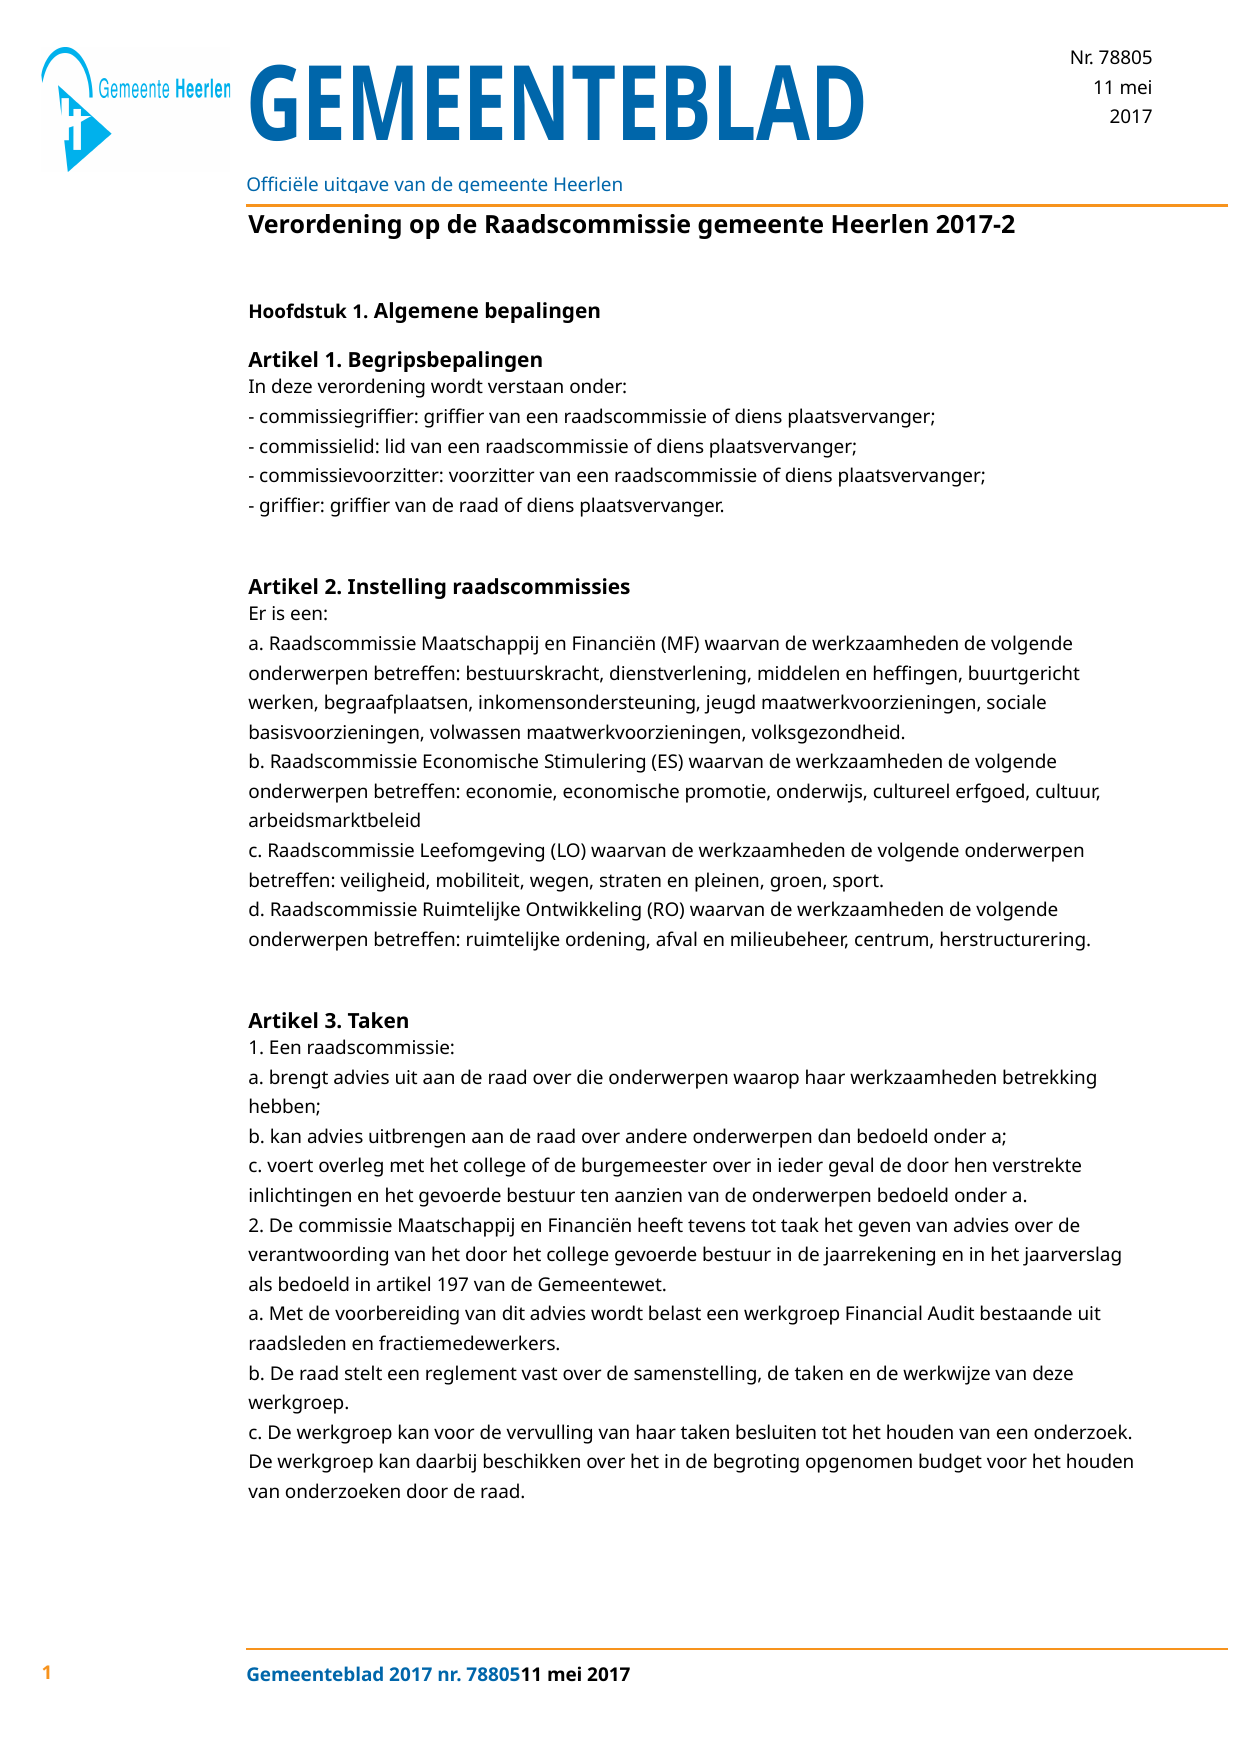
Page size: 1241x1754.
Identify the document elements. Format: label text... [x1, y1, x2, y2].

text - commissievoorzitter: voorzitter van een raadscommissie of diens plaatsvervanger; [248, 462, 1152, 488]
text Artikel 3. Taken [248, 1006, 1152, 1034]
text d. Raadscommissie Ruimtelijke Ontwikkeling (RO) waarvan de werkzaamheden de volgende onderwerpen betreffen: ruimtelijke ordening, afval en milieubeheer, centrum, herstructurering. [248, 896, 1152, 952]
text Artikel 1. Begripsbepalingen [248, 345, 1152, 374]
text - commissiegriffier: griffier van een raadscommissie of diens plaatsvervanger; [248, 403, 1152, 429]
text In deze verordening wordt verstaan onder: [248, 374, 1152, 399]
text c. voert overleg met het college of de burgemeester over in ieder geval de door hen verstrekte inlichtingen en het gevoerde bestuur ten aanzien van de onderwerpen bedoeld onder a. [248, 1153, 1152, 1208]
text - griffier: griffier van de raad of diens plaatsvervanger. [248, 492, 1152, 518]
text b. kan advies uitbrengen aan de raad over andere onderwerpen dan bedoeld onder a; [248, 1123, 1152, 1149]
picture [41, 47, 231, 172]
text 1. Een raadscommissie: [248, 1034, 1152, 1060]
text a. Raadscommissie Maatschappij en Financiën (MF) waarvan de werkzaamheden de volgende onderwerpen betreffen: bestuurskracht, dienstverlening, middelen en heffingen, buurtgericht werken, begraafplaatsen, inkomensondersteuning, jeugd maatwerkvoorzieningen, sociale basisvoorzieningen, volwassen maatwerkvoorzieningen, volksgezondheid. [248, 630, 1152, 744]
text a. Met de voorbereiding van dit advies wordt belast een werkgroep Financial Audit bestaande uit raadsleden en fractiemedewerkers. [248, 1301, 1152, 1356]
text Hoofdstuk 1. Algemene bepalingen [248, 296, 1152, 324]
text c. De werkgroep kan voor de vervulling van haar taken besluiten tot het houden van een onderzoek. De werkgroep kan daarbij beschikken over het in de begroting opgenomen budget voor het houden van onderzoeken door de raad. [248, 1419, 1152, 1504]
text Artikel 2. Instelling raadscommissies [248, 572, 1152, 601]
text b. Raadscommissie Economische Stimulering (ES) waarvan de werkzaamheden de volgende onderwerpen betreffen: economie, economische promotie, onderwijs, cultureel erfgoed, cultuur, arbeidsmarktbeleid [248, 748, 1152, 833]
text b. De raad stelt een reglement vast over de samenstelling, de taken en de werkwijze van deze werkgroep. [248, 1360, 1152, 1415]
text c. Raadscommissie Leefomgeving (LO) waarvan de werkzaamheden de volgende onderwerpen betreffen: veiligheid, mobiliteit, wegen, straten en pleinen, groen, sport. [248, 837, 1152, 892]
text Verordening op de Raadscommissie gemeente Heerlen 2017-2 [248, 207, 1152, 241]
text 2. De commissie Maatschappij en Financiën heeft tevens tot taak het geven van advies over de verantwoording van het door het college gevoerde bestuur in de jaarrekening en in het jaarverslag als bedoeld in artikel 197 van de Gemeentewet. [248, 1212, 1152, 1297]
text Er is een: [248, 601, 1152, 626]
text a. brengt advies uit aan de raad over die onderwerpen waarop haar werkzaamheden betrekking hebben; [248, 1064, 1152, 1119]
picture [41, 47, 58, 70]
text - commissielid: lid van een raadscommissie of diens plaatsvervanger; [248, 433, 1152, 459]
